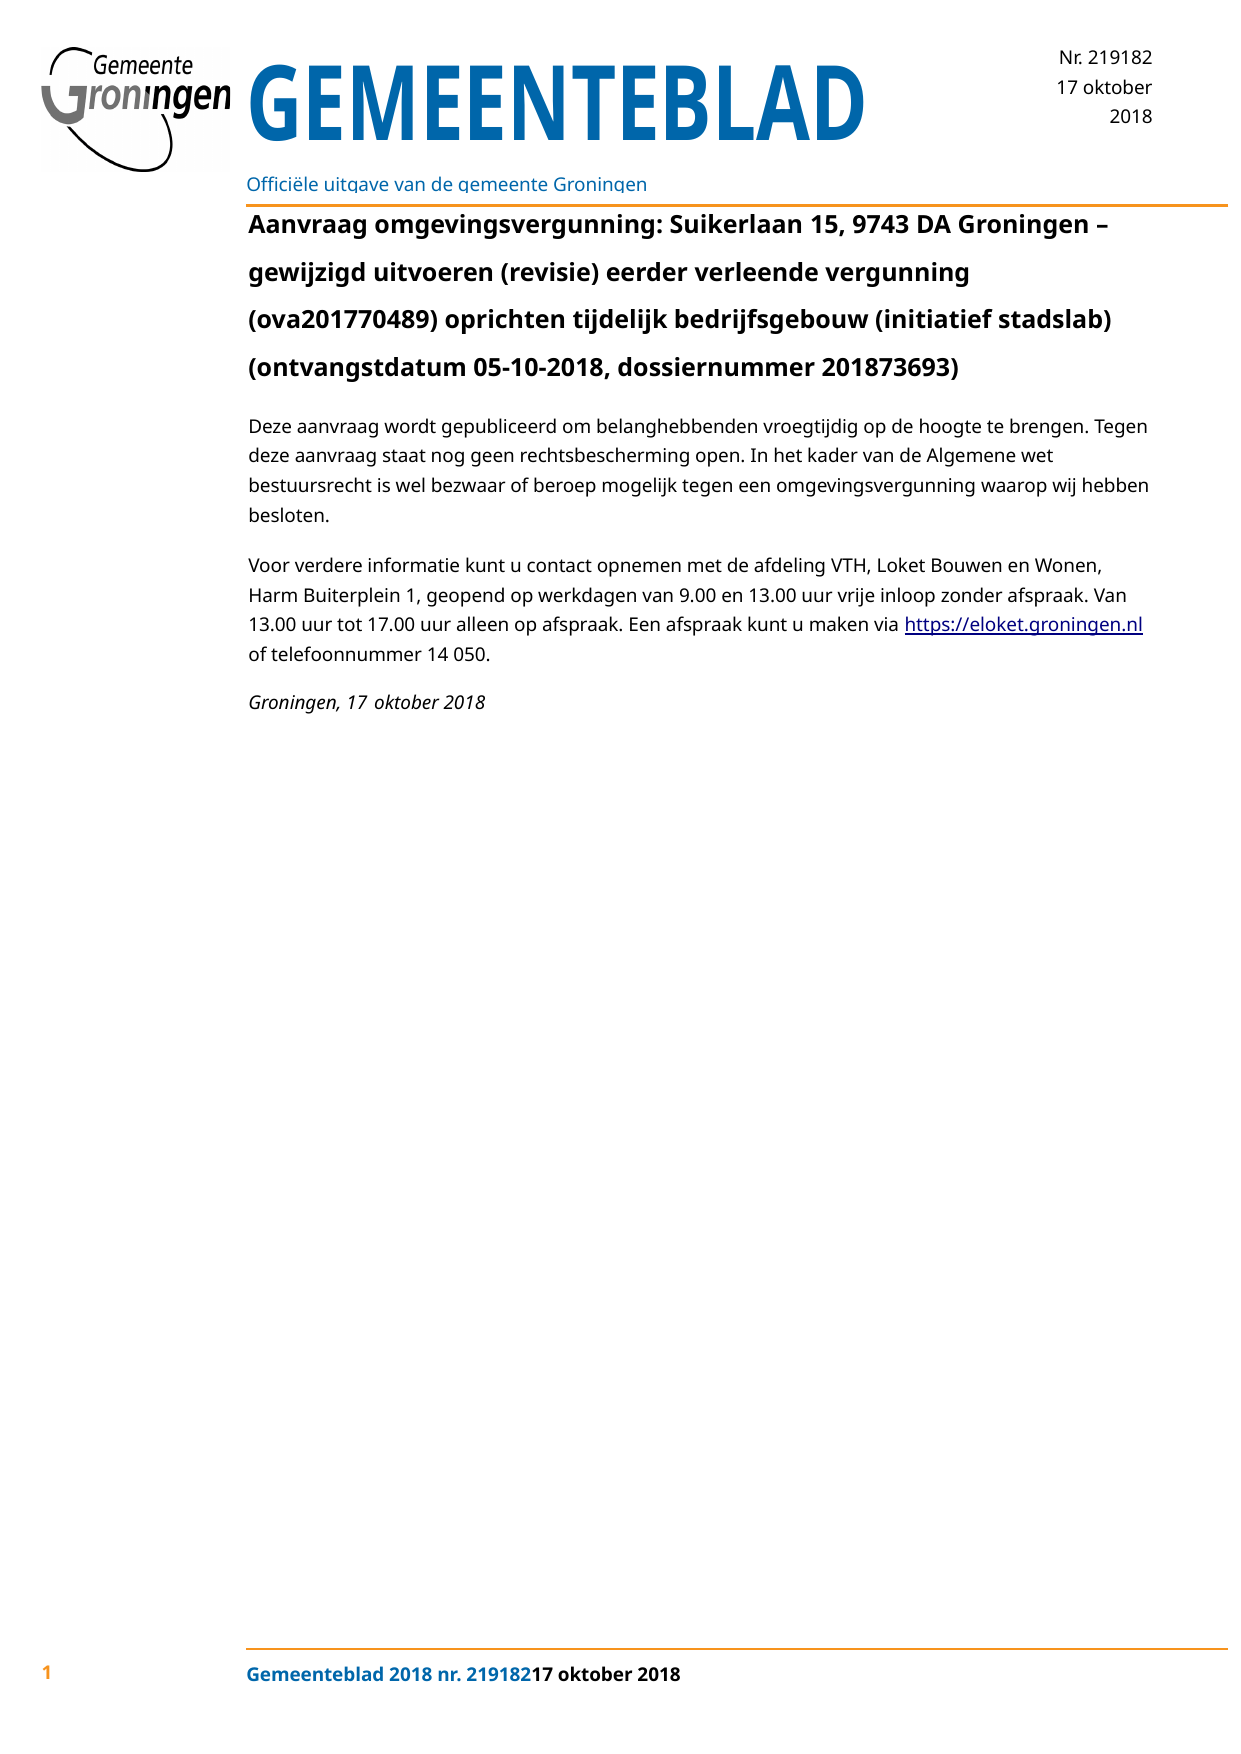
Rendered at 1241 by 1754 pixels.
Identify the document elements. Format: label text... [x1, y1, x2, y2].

picture [41, 47, 231, 172]
text Aanvraag omgevingsvergunning: Suikerlaan 15, 9743 DA Groningen – gewijzigd uitvoeren (revisie) eerder verleende vergunning (ova201770489) oprichten tijdelijk bedrijfsgebouw (initiatief stadslab) (ontvangstdatum 05-10-2018, dossiernummer 201873693) [248, 207, 1152, 384]
text Groningen, 17 oktober 2018 [248, 689, 1152, 714]
text Voor verdere informatie kunt u contact opnemen met de afdeling VTH, Loket Bouwen en Wonen, Harm Buiterplein 1, geopend op werkdagen van 9.00 en 13.00 uur vrije inloop zonder afspraak. Van 13.00 uur tot 17.00 uur alleen op afspraak. Een afspraak kunt u maken via https://eloket.groningen.nl of telefoonnummer 14 050. [248, 552, 1152, 667]
text Deze aanvraag wordt gepubliceerd om belanghebbenden vroegtijdig op de hoogte te brengen. Tegen deze aanvraag staat nog geen rechtsbescherming open. In het kader van de Algemene wet bestuursrecht is wel bezwaar of beroep mogelijk tegen een omgevingsvergunning waarop wij hebben besloten. [248, 413, 1152, 528]
